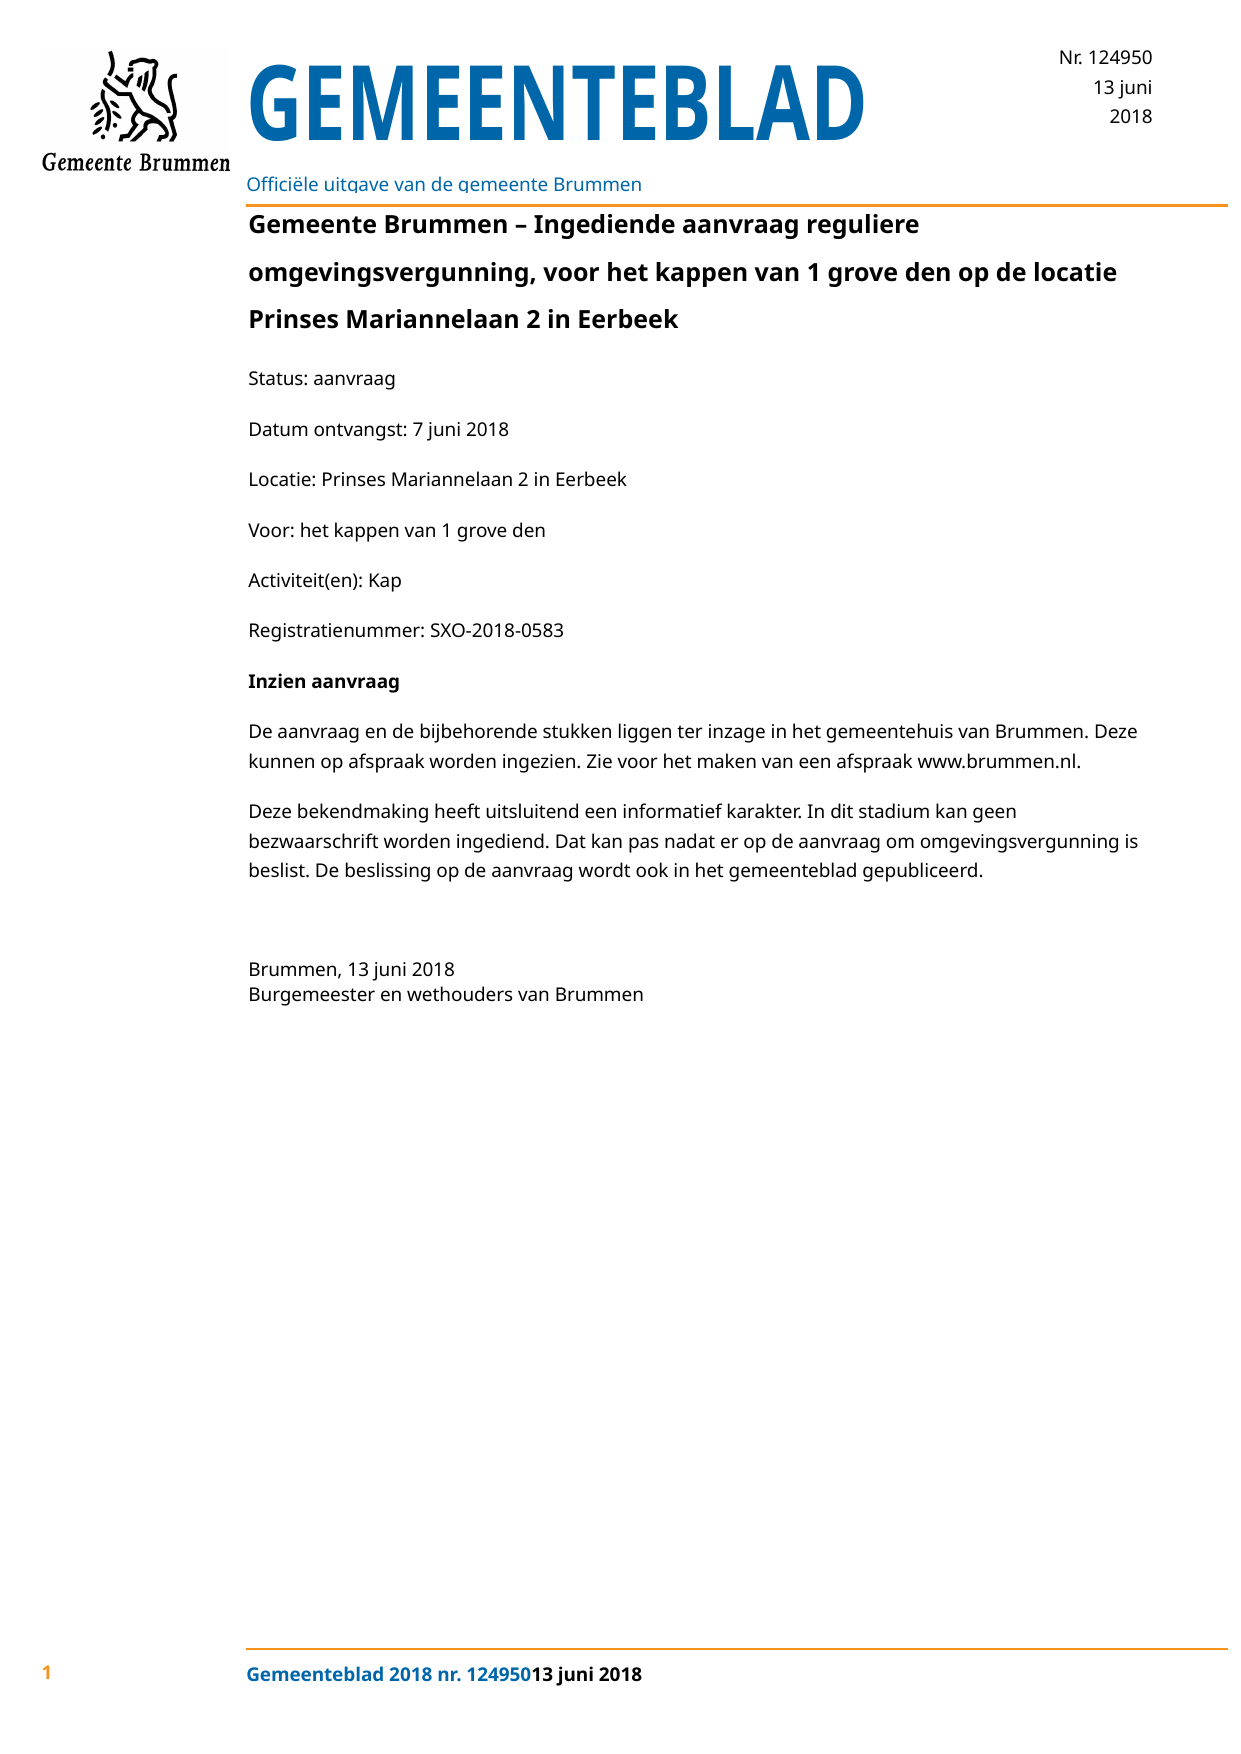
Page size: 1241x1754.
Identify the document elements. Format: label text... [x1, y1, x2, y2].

text Burgemeester en wethouders van Brummen [248, 982, 1152, 1007]
text Deze bekendmaking heeft uitsluitend een informatief karakter. In dit stadium kan geen bezwaarschrift worden ingediend. Dat kan pas nadat er op de aanvraag om omgevingsvergunning is beslist. De beslissing op de aanvraag wordt ook in het gemeenteblad gepubliceerd. [248, 798, 1152, 883]
text Status: aanvraag [248, 366, 1152, 391]
text Locatie: Prinses Mariannelaan 2 in Eerbeek [248, 466, 1152, 492]
text Registratienummer: SXO-2018-0583 [248, 618, 1152, 643]
text Activiteit(en): Kap [248, 567, 1152, 593]
text De aanvraag en de bijbehorende stukken liggen ter inzage in het gemeentehuis van Brummen. Deze kunnen op afspraak worden ingezien. Zie voor het maken van een afspraak www.brummen.nl. [248, 718, 1152, 774]
text Voor: het kappen van 1 grove den [248, 517, 1152, 542]
text Brummen, 13 juni 2018 [248, 956, 1152, 982]
text Inzien aanvraag [248, 668, 1152, 694]
text Gemeente Brummen – Ingediende aanvraag reguliere omgevingsvergunning, voor het kappen van 1 grove den op de locatie Prinses Mariannelaan 2 in Eerbeek [248, 207, 1152, 336]
picture [41, 47, 231, 172]
text Datum ontvangst: 7 juni 2018 [248, 416, 1152, 442]
